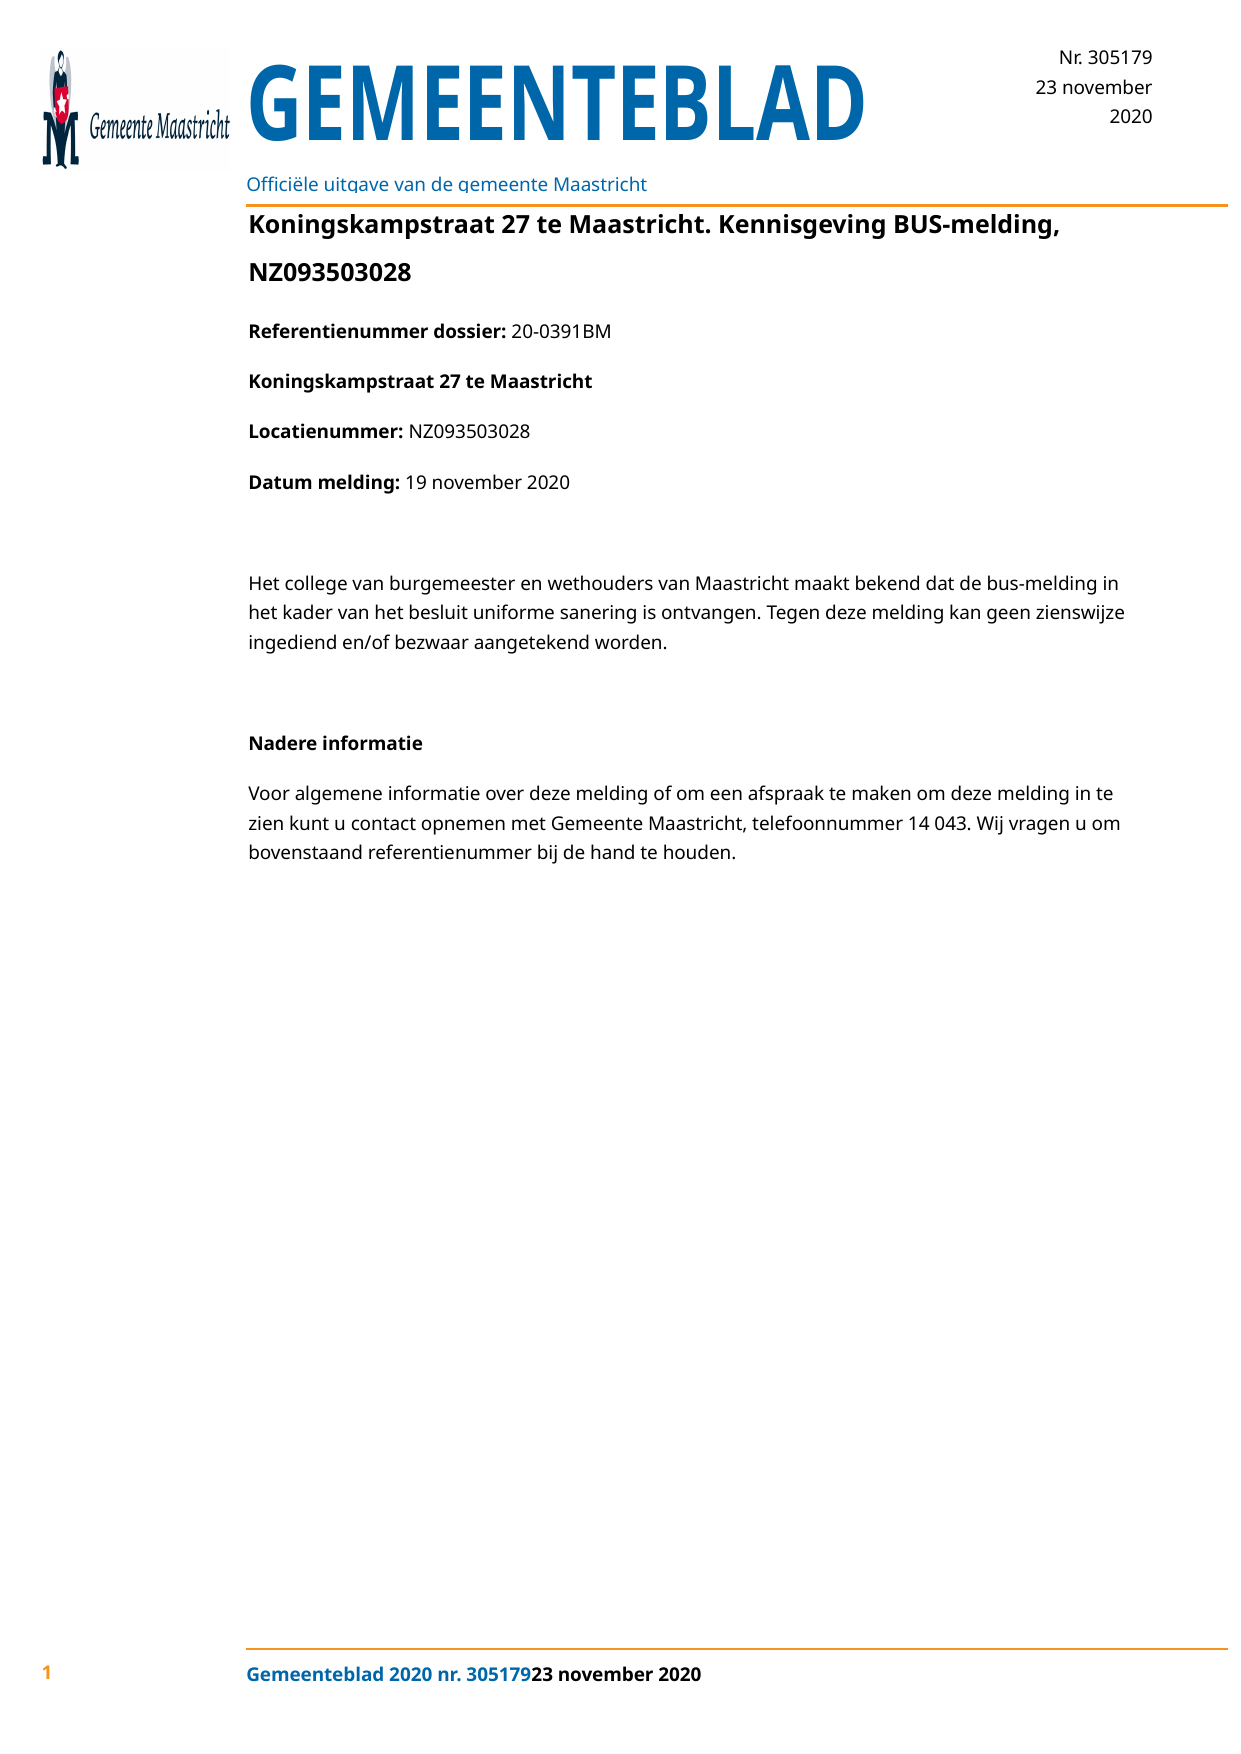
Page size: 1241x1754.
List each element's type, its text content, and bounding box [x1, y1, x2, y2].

text Koningskampstraat 27 te Maastricht [248, 368, 1152, 394]
text Datum melding: 19 november 2020 [248, 469, 1152, 495]
text Locatienummer: NZ093503028 [248, 419, 1152, 444]
picture [41, 47, 231, 172]
text Het college van burgemeester en wethouders van Maastricht maakt bekend dat de bus-melding in het kader van het besluit uniforme sanering is ontvangen. Tegen deze melding kan geen zienswijze ingediend en/of bezwaar aangetekend worden. [248, 570, 1152, 655]
text Voor algemene informatie over deze melding of om een afspraak te maken om deze melding in te zien kunt u contact opnemen met Gemeente Maastricht, telefoonnummer 14 043. Wij vragen u om bovenstaand referentienummer bij de hand te houden. [248, 780, 1152, 865]
text Koningskampstraat 27 te Maastricht. Kennisgeving BUS-melding, NZ093503028 [248, 207, 1152, 288]
text Nadere informatie [248, 730, 1152, 756]
text Referentienummer dossier: 20-0391BM [248, 318, 1152, 344]
